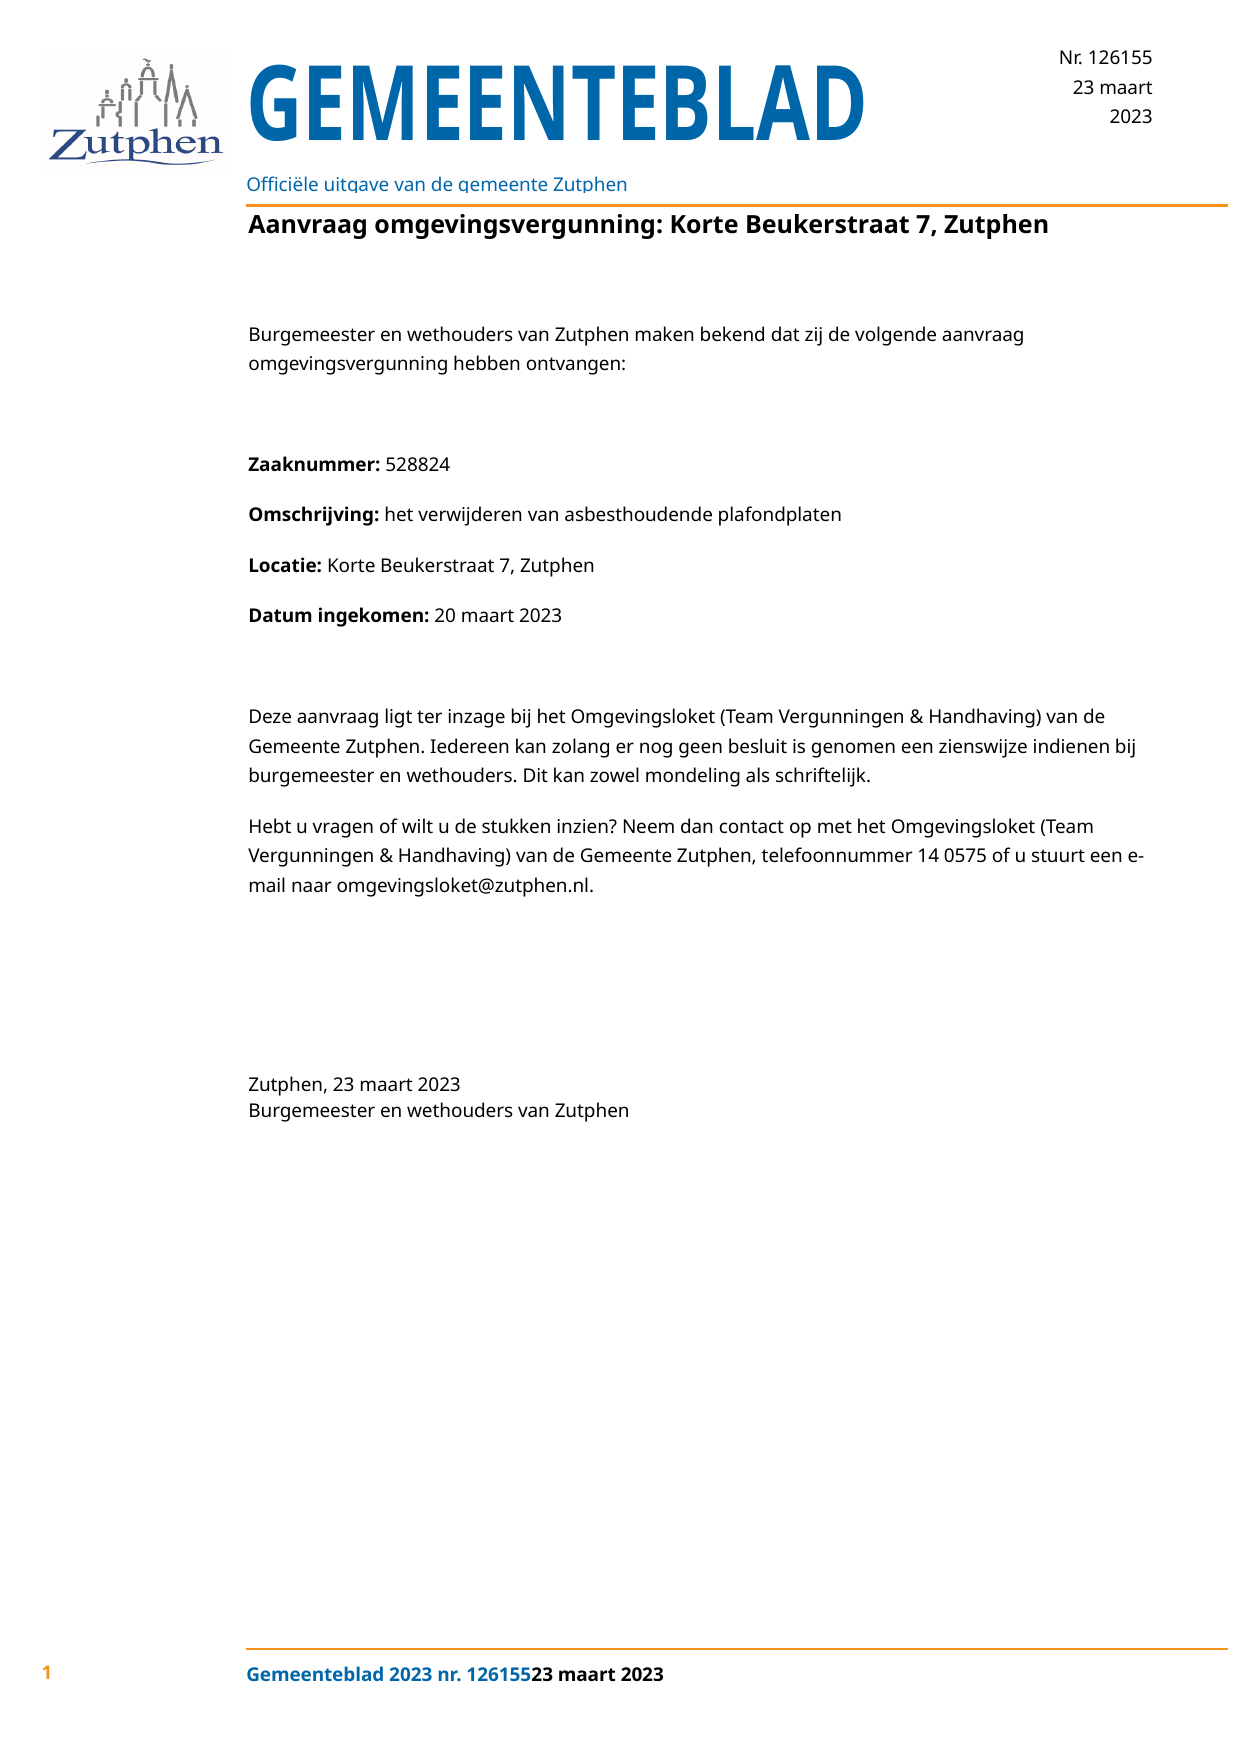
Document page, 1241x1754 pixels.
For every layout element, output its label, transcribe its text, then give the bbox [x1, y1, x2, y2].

text Omschrijving: het verwijderen van asbesthoudende plafondplaten [248, 502, 1152, 527]
picture [41, 47, 231, 172]
text Burgemeester en wethouders van Zutphen [248, 1097, 1152, 1122]
text Hebt u vragen of wilt u de stukken inzien? Neem dan contact op met het Omgevingsloket (Team Vergunningen & Handhaving) van de Gemeente Zutphen, telefoonnummer 14 0575 of u stuurt een e-mail naar omgevingsloket@zutphen.nl. [248, 813, 1152, 898]
text Zutphen, 23 maart 2023 [248, 1071, 1152, 1097]
text Aanvraag omgevingsvergunning: Korte Beukerstraat 7, Zutphen [248, 207, 1152, 241]
text Zaaknummer: 528824 [248, 451, 1152, 477]
text Burgemeester en wethouders van Zutphen maken bekend dat zij de volgende aanvraag omgevingsvergunning hebben ontvangen: [248, 321, 1152, 376]
text Locatie: Korte Beukerstraat 7, Zutphen [248, 552, 1152, 578]
text Deze aanvraag ligt ter inzage bij het Omgevingsloket (Team Vergunningen & Handhaving) van de Gemeente Zutphen. Iedereen kan zolang er nog geen besluit is genomen een zienswijze indienen bij burgemeester en wethouders. Dit kan zowel mondeling als schriftelijk. [248, 703, 1152, 788]
text Datum ingekomen: 20 maart 2023 [248, 602, 1152, 628]
